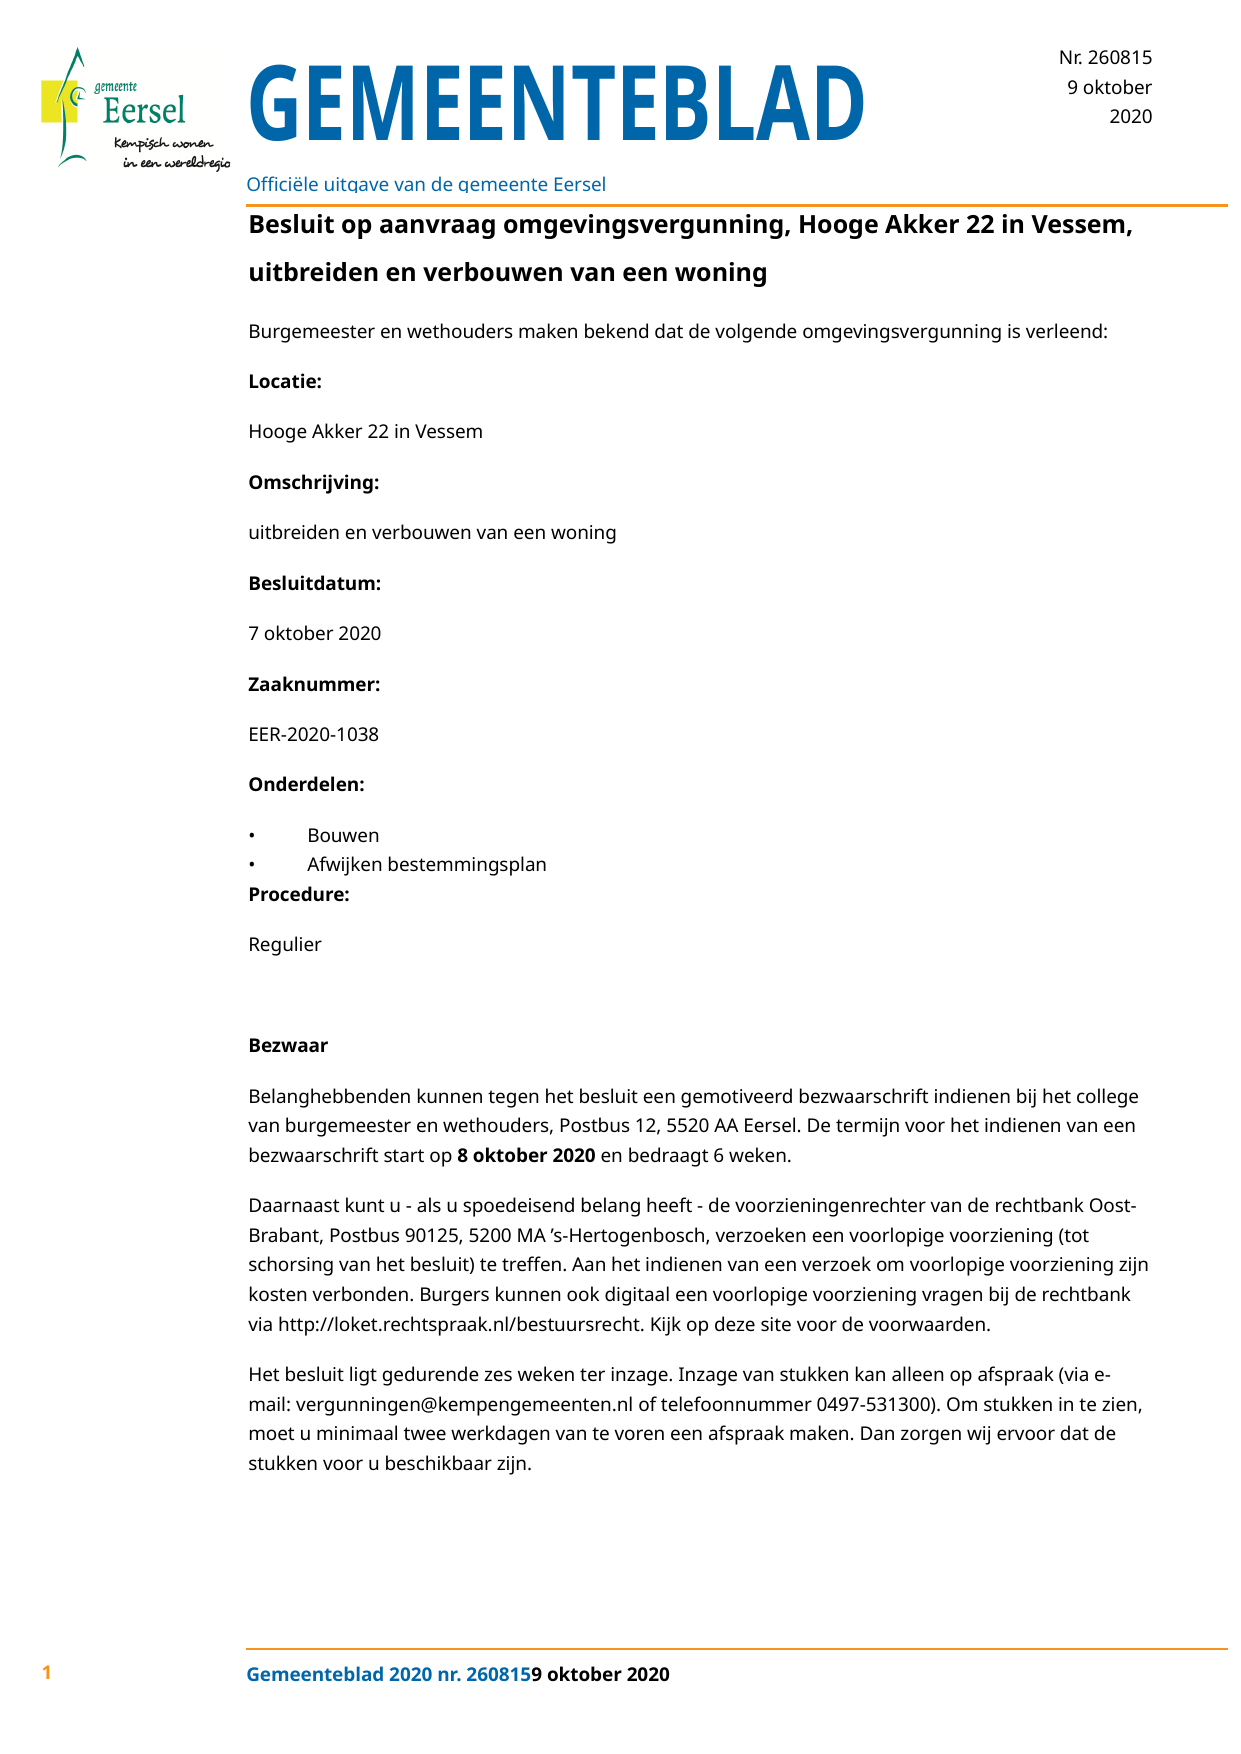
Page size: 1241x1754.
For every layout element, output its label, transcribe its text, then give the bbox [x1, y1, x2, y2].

text Omschrijving: [248, 469, 1152, 495]
list Bouwen [248, 822, 1152, 848]
text Hooge Akker 22 in Vessem [248, 419, 1152, 444]
text Besluitdatum: [248, 570, 1152, 596]
text Bezwaar [248, 1032, 1152, 1058]
text 7 oktober 2020 [248, 620, 1152, 646]
text Belanghebbenden kunnen tegen het besluit een gemotiveerd bezwaarschrift indienen bij het college van burgemeester en wethouders, Postbus 12, 5520 AA Eersel. De termijn voor het indienen van een bezwaarschrift start op 8 oktober 2020 en bedraagt 6 weken. [248, 1083, 1152, 1168]
text Daarnaast kunt u - als u spoedeisend belang heeft - de voorzieningenrechter van de rechtbank Oost-Brabant, Postbus 90125, 5200 MA ’s-Hertogenbosch, verzoeken een voorlopige voorziening (tot schorsing van het besluit) te treffen. Aan het indienen van een verzoek om voorlopige voorziening zijn kosten verbonden. Burgers kunnen ook digitaal een voorlopige voorziening vragen bij de rechtbank via http://loket.rechtspraak.nl/bestuursrecht. Kijk op deze site voor de voorwaarden. [248, 1192, 1152, 1337]
text Het besluit ligt gedurende zes weken ter inzage. Inzage van stukken kan alleen op afspraak (via e-mail: vergunningen@kempengemeenten.nl of telefoonnummer 0497-531300). Om stukken in te zien, moet u minimaal twee werkdagen van te voren een afspraak maken. Dan zorgen wij ervoor dat de stukken voor u beschikbaar zijn. [248, 1361, 1152, 1476]
text Zaaknummer: [248, 671, 1152, 697]
text Burgemeester en wethouders maken bekend dat de volgende omgevingsvergunning is verleend: [248, 318, 1152, 344]
text Onderdelen: [248, 772, 1152, 797]
picture [41, 47, 231, 172]
text Besluit op aanvraag omgevingsvergunning, Hooge Akker 22 in Vessem, uitbreiden en verbouwen van een woning [248, 207, 1152, 288]
text Locatie: [248, 368, 1152, 394]
text EER-2020-1038 [248, 721, 1152, 747]
text Procedure: [248, 881, 1152, 907]
text Regulier [248, 932, 1152, 957]
text uitbreiden en verbouwen van een woning [248, 519, 1152, 545]
list Afwijken bestemmingsplan [248, 852, 1152, 877]
